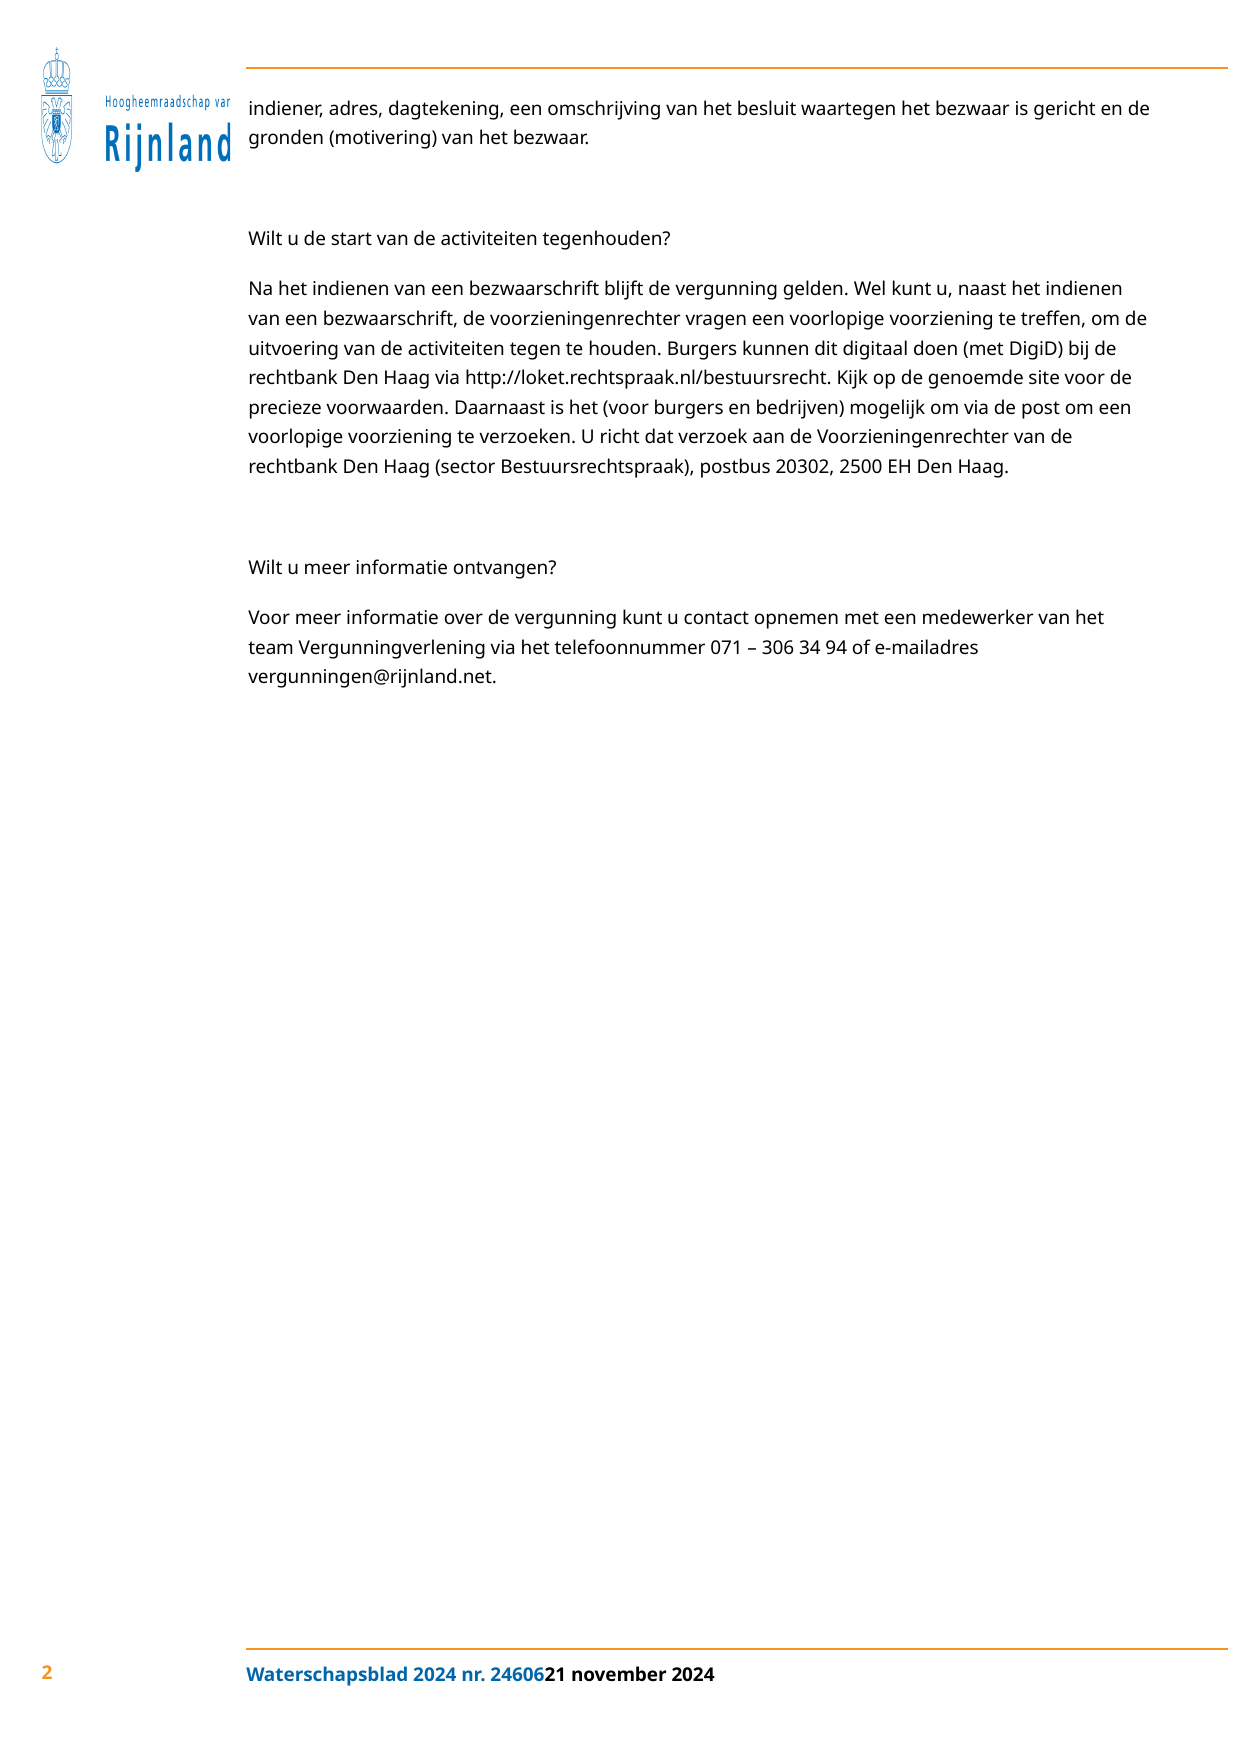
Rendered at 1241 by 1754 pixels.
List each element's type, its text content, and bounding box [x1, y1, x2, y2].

text Na het indienen van een bezwaarschrift blijft de vergunning gelden. Wel kunt u, naast het indienen van een bezwaarschrift, de voorzieningenrechter vragen een voorlopige voorziening te treffen, om de uitvoering van de activiteiten tegen te houden. Burgers kunnen dit digitaal doen (met DigiD) bij de rechtbank Den Haag via http://loket.rechtspraak.nl/bestuursrecht. Kijk op de genoemde site voor de precieze voorwaarden. Daarnaast is het (voor burgers en bedrijven) mogelijk om via de post om een voorlopige voorziening te verzoeken. U richt dat verzoek aan de Voorzieningenrechter van de rechtbank Den Haag (sector Bestuursrechtspraak), postbus 20302, 2500 EH Den Haag. [248, 276, 1152, 479]
picture [41, 47, 231, 172]
text Wilt u de start van de activiteiten tegenhouden? [248, 225, 1152, 251]
text Wilt u meer informatie ontvangen? [248, 554, 1152, 580]
text indiener, adres, dagtekening, een omschrijving van het besluit waartegen het bezwaar is gericht en de gronden (motivering) van het bezwaar. [248, 95, 1152, 150]
text Voor meer informatie over de vergunning kunt u contact opnemen met een medewerker van het team Vergunningverlening via het telefoonnummer 071 – 306 34 94 of e-mailadres vergunningen@rijnland.net. [248, 604, 1152, 689]
